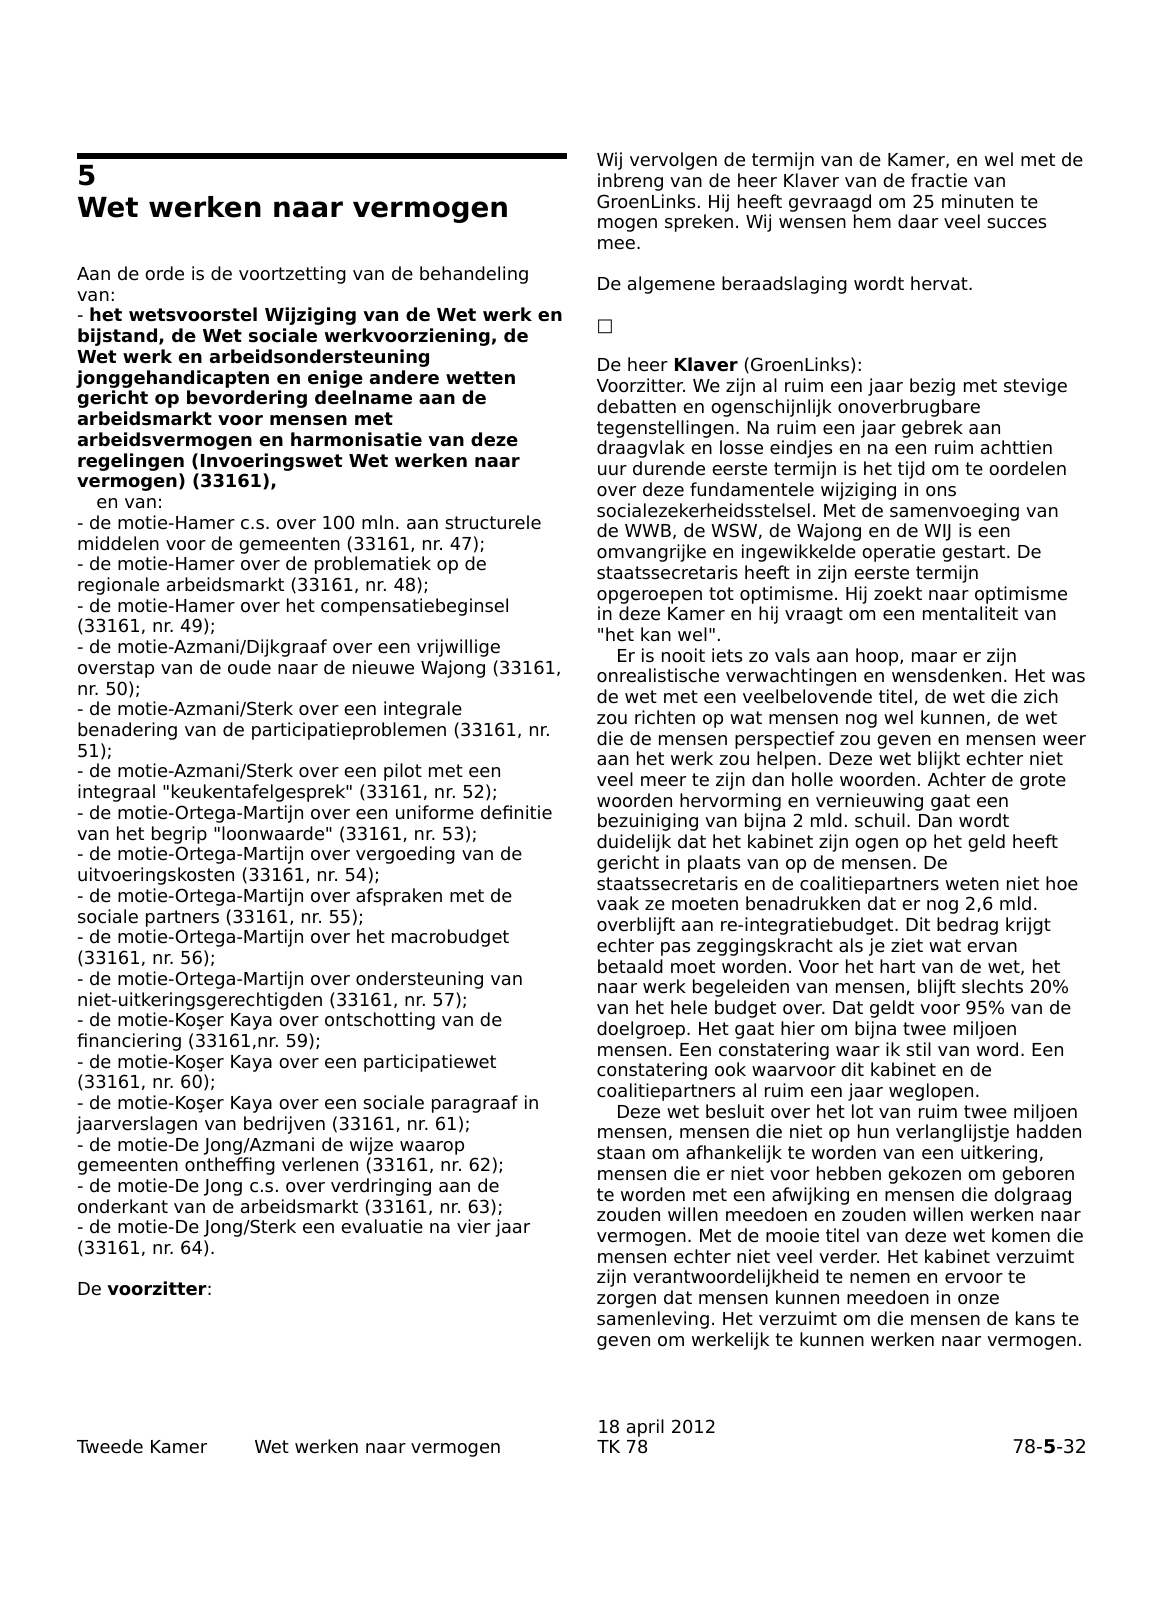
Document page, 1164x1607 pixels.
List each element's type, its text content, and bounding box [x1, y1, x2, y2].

text - de motie-Hamer c.s. over 100 mln. aan structurele middelen voor de gemeenten (33161, nr. 47); [77, 513, 567, 554]
text - de motie-Ortega-Martijn over het macrobudget (33161, nr. 56); [77, 927, 567, 969]
text Aan de orde is de voortzetting van de behandeling van: [77, 264, 567, 305]
text en van: [77, 492, 567, 513]
text - de motie-De Jong/Azmani de wijze waarop gemeenten ontheffing verlenen (33161, nr. 62); [77, 1134, 567, 1176]
text - de motie-Ortega-Martijn over een uniforme definitie van het begrip "loonwaarde" (33161, nr. 53); [77, 803, 567, 844]
text Er is nooit iets zo vals aan hoop, maar er zijn onrealistische verwachtingen en wensdenken. Het was de wet met een veelbelovende titel, de wet die zich zou richten op wat mensen nog wel kunnen, de wet die de mensen perspectief zou geven en mensen weer aan het werk zou helpen. Deze wet blijkt echter niet veel meer te zijn dan holle woorden. Achter de grote woorden hervorming en vernieuwing gaat een bezuiniging van bijna 2 mld. schuil. Dan wordt duidelijk dat het kabinet zijn ogen op het geld heeft gericht in plaats van op de mensen. De staatssecretaris en de coalitiepartners weten niet hoe vaak ze moeten benadrukken dat er nog 2,6 mld. overblijft aan re-integratiebudget. Dit bedrag krijgt echter pas zeggingskracht als je ziet wat ervan betaald moet worden. Voor het hart van de wet, het naar werk begeleiden van mensen, blijft slechts 20% van het hele budget over. Dat geldt voor 95% van de doelgroep. Het gaat hier om bijna twee miljoen mensen. Een constatering waar ik stil van word. Een constatering ook waarvoor dit kabinet en de coalitiepartners al ruim een jaar weglopen. [596, 646, 1087, 1102]
text Deze wet besluit over het lot van ruim twee miljoen mensen, mensen die niet op hun verlanglijstje hadden staan om afhankelijk te worden van een uitkering, mensen die er niet voor hebben gekozen om geboren te worden met een afwijking en mensen die dolgraag zouden willen meedoen en zouden willen werken naar vermogen. Met de mooie titel van deze wet komen die mensen echter niet veel verder. Het kabinet verzuimt zijn verantwoordelijkheid te nemen en ervoor te zorgen dat mensen kunnen meedoen in onze samenleving. Het verzuimt om die mensen de kans te geven om werkelijk te kunnen werken naar vermogen. [596, 1102, 1087, 1350]
text - de motie-De Jong/Sterk een evaluatie na vier jaar (33161, nr. 64). [77, 1217, 567, 1259]
text - de motie-Azmani/Dijkgraaf over een vrijwillige overstap van de oude naar de nieuwe Wajong (33161, nr. 50); [77, 637, 567, 699]
text De algemene beraadslaging wordt hervat. [596, 274, 1087, 294]
text - de motie-Koşer Kaya over ontschotting van de financiering (33161,nr. 59); [77, 1010, 567, 1052]
text - de motie-Koşer Kaya over een sociale paragraaf in jaarverslagen van bedrijven (33161, nr. 61); [77, 1093, 567, 1134]
text De voorzitter: [77, 1279, 567, 1299]
text - de motie-Ortega-Martijn over ondersteuning van niet-uitkeringsgerechtigden (33161, nr. 57); [77, 969, 567, 1010]
text - de motie-De Jong c.s. over verdringing aan de onderkant van de arbeidsmarkt (33161, nr. 63); [77, 1176, 567, 1217]
title 5 Wet werken naar vermogen [77, 159, 567, 224]
text - de motie-Azmani/Sterk over een integrale benadering van de participatieproblemen (33161, nr. 51); [77, 699, 567, 761]
text - de motie-Ortega-Martijn over vergoeding van de uitvoeringskosten (33161, nr. 54); [77, 844, 567, 886]
text - de motie-Ortega-Martijn over afspraken met de sociale partners (33161, nr. 55); [77, 886, 567, 927]
text - de motie-Koşer Kaya over een participatiewet (33161, nr. 60); [77, 1052, 567, 1093]
text - de motie-Azmani/Sterk over een pilot met een integraal "keukentafelgesprek" (33161, nr. 52); [77, 761, 567, 803]
text - de motie-Hamer over de problematiek op de regionale arbeidsmarkt (33161, nr. 48); [77, 554, 567, 596]
text □ [596, 314, 1087, 335]
text - het wetsvoorstel Wijziging van de Wet werk en bijstand, de Wet sociale werkvoorziening, de Wet werk en arbeidsondersteuning jonggehandicapten en enige andere wetten gericht op bevordering deelname aan de arbeidsmarkt voor mensen met arbeidsvermogen en harmonisatie van deze regelingen (Invoeringswet Wet werken naar vermogen) (33161), [77, 305, 567, 492]
text Wij vervolgen de termijn van de Kamer, en wel met de inbreng van de heer Klaver van de fractie van GroenLinks. Hij heeft gevraagd om 25 minuten te mogen spreken. Wij wensen hem daar veel succes mee. [596, 150, 1087, 254]
text - de motie-Hamer over het compensatiebeginsel (33161, nr. 49); [77, 596, 567, 637]
text Voorzitter. We zijn al ruim een jaar bezig met stevige debatten en ogenschijnlijk onoverbrugbare tegenstellingen. Na ruim een jaar gebrek aan draagvlak en losse eindjes en na een ruim achttien uur durende eerste termijn is het tijd om te oordelen over deze fundamentele wijziging in ons socialezekerheidsstelsel. Met de samenvoeging van de WWB, de WSW, de Wajong en de WIJ is een omvangrijke en ingewikkelde operatie gestart. De staatssecretaris heeft in zijn eerste termijn opgeroepen tot optimisme. Hij zoekt naar optimisme in deze Kamer en hij vraagt om een mentaliteit van "het kan wel". [596, 376, 1087, 646]
text De heer Klaver (GroenLinks): [596, 355, 1087, 376]
